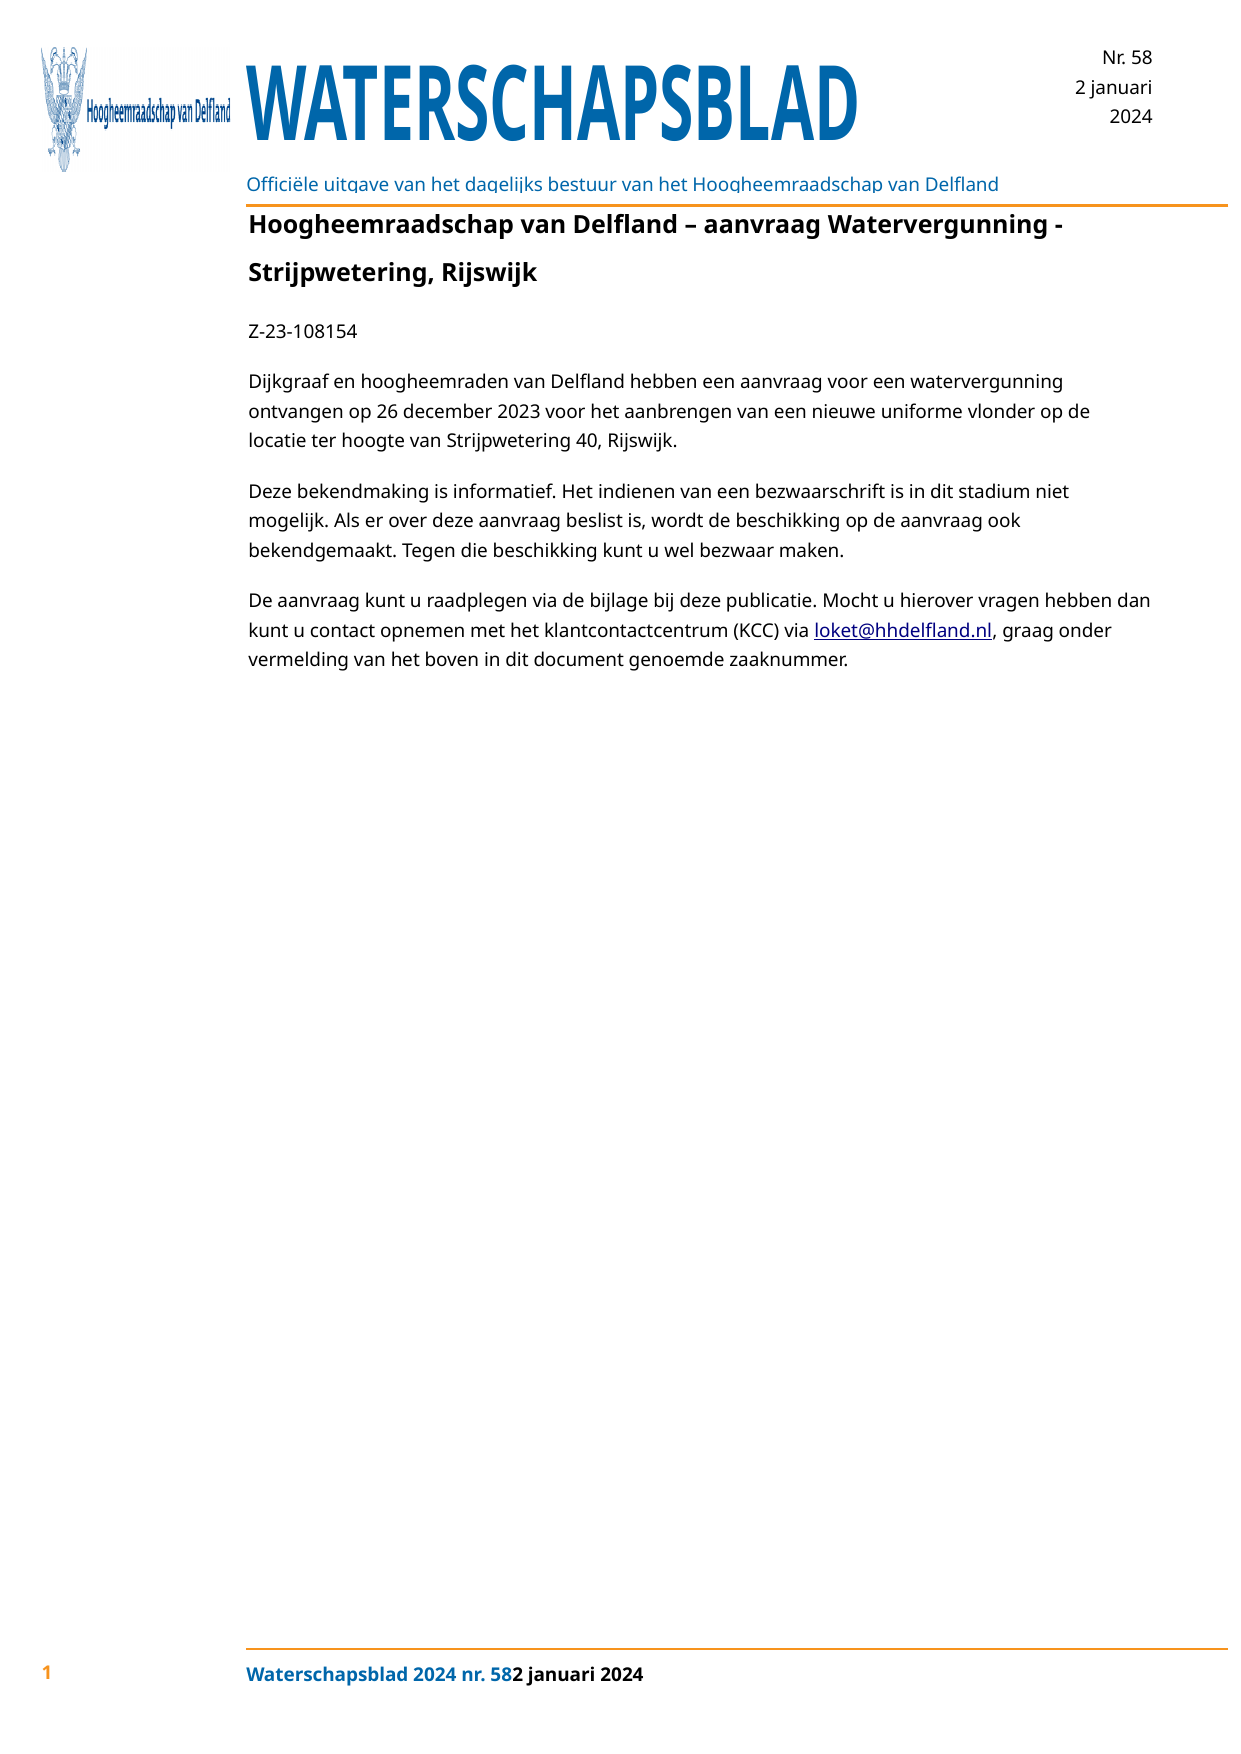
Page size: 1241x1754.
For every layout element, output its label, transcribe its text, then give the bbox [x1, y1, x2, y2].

picture [41, 47, 231, 172]
text Hoogheemraadschap van Delfland – aanvraag Watervergunning - Strijpwetering, Rijswijk [248, 207, 1152, 288]
text De aanvraag kunt u raadplegen via de bijlage bij deze publicatie. Mocht u hierover vragen hebben dan kunt u contact opnemen met het klantcontactcentrum (KCC) via loket@hhdelfland.nl, graag onder vermelding van het boven in dit document genoemde zaaknummer. [248, 587, 1152, 672]
text Deze bekendmaking is informatief. Het indienen van een bezwaarschrift is in dit stadium niet mogelijk. Als er over deze aanvraag beslist is, wordt de beschikking op de aanvraag ook bekendgemaakt. Tegen die beschikking kunt u wel bezwaar maken. [248, 478, 1152, 563]
text Dijkgraaf en hoogheemraden van Delfland hebben een aanvraag voor een watervergunning ontvangen op 26 december 2023 voor het aanbrengen van een nieuwe uniforme vlonder op de locatie ter hoogte van Strijpwetering 40, Rijswijk. [248, 368, 1152, 453]
text Z-23-108154 [248, 318, 1152, 344]
